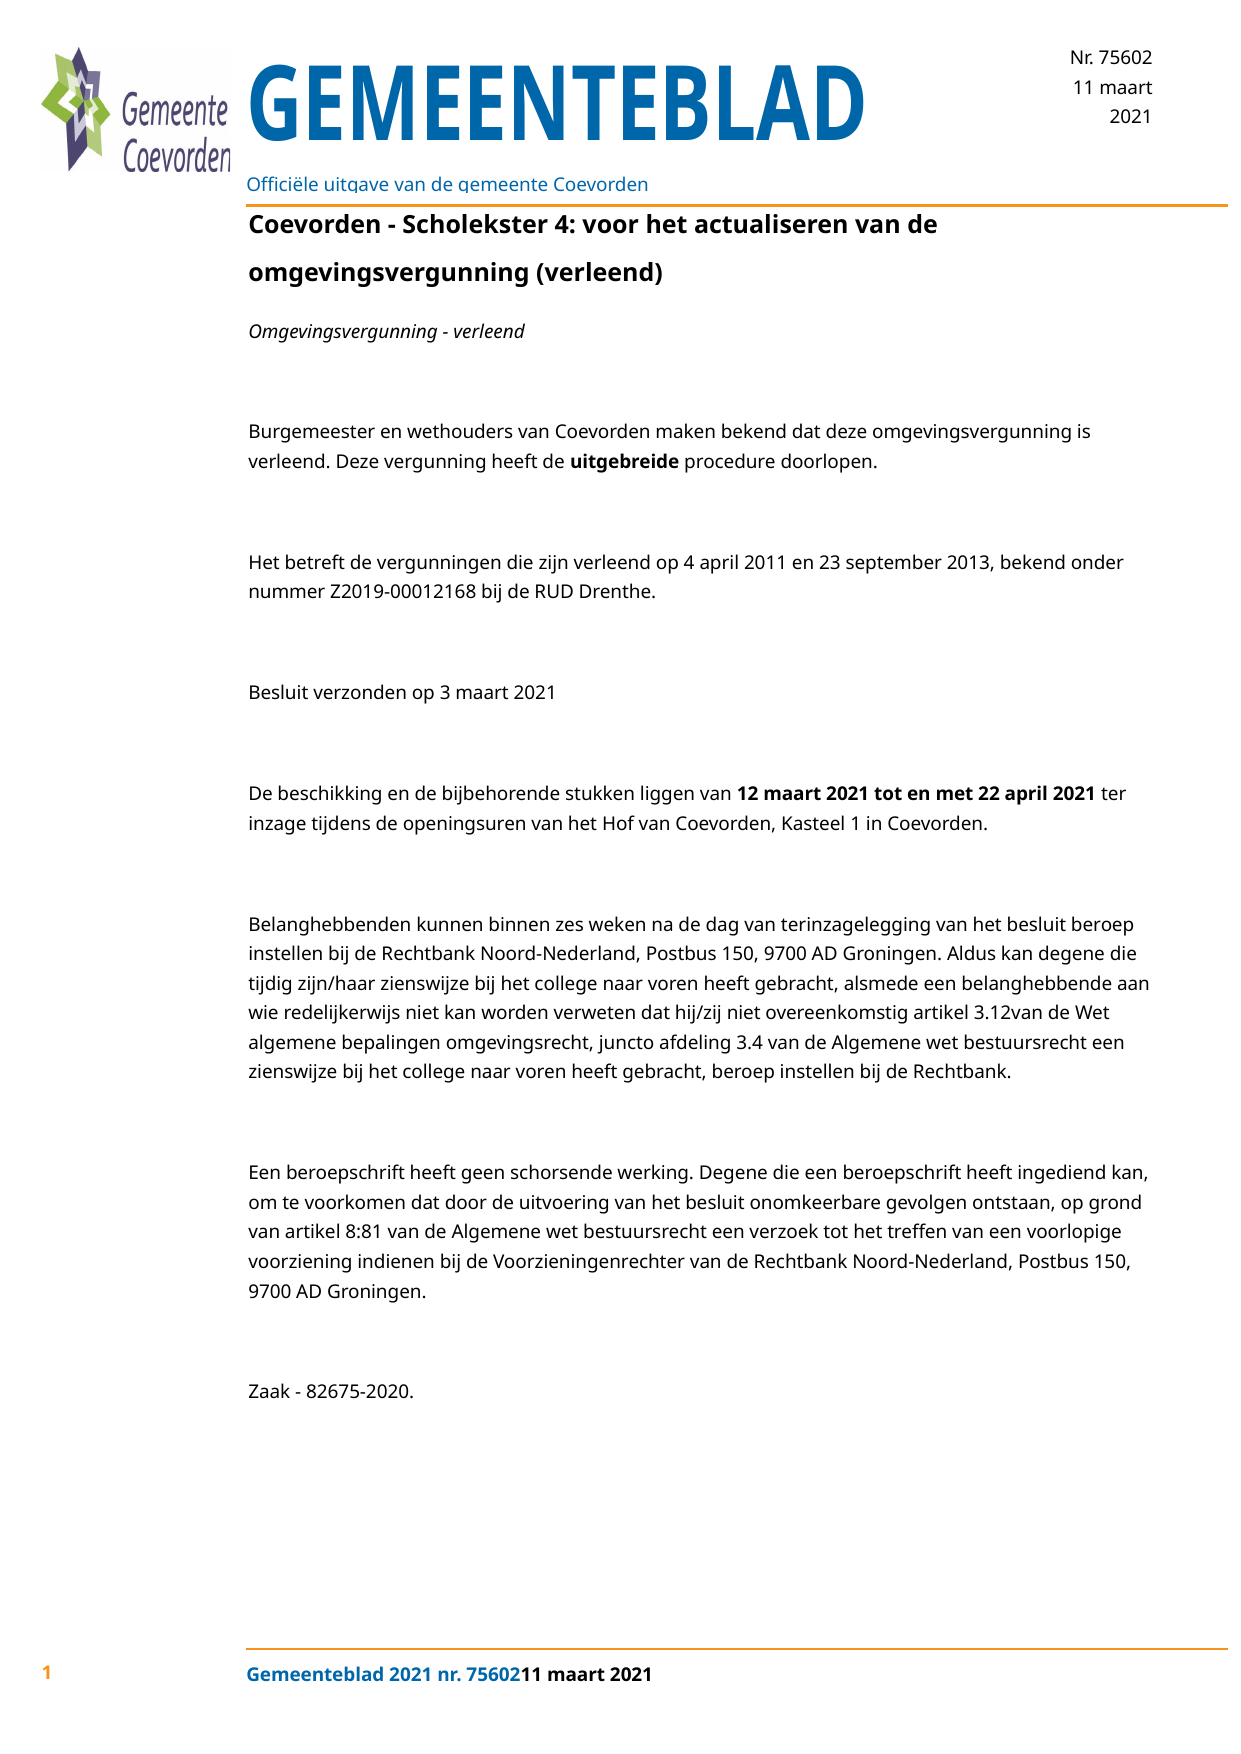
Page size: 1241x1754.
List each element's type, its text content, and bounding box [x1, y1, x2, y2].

text Zaak - 82675-2020. [248, 1379, 1152, 1404]
text Coevorden - Scholekster 4: voor het actualiseren van de omgevingsvergunning (verleend) [248, 207, 1152, 288]
text Burgemeester en wethouders van Coevorden maken bekend dat deze omgevingsvergunning is verleend. Deze vergunning heeft de uitgebreide procedure doorlopen. [248, 419, 1152, 474]
text Omgevingsvergunning - verleend [248, 318, 1152, 344]
text Een beroepschrift heeft geen schorsende werking. Degene die een beroepschrift heeft ingediend kan, om te voorkomen dat door de uitvoering van het besluit onomkeerbare gevolgen ontstaan, op grond van artikel 8:81 van de Algemene wet bestuursrecht een verzoek tot het treffen van een voorlopige voorziening indienen bij de Voorzieningenrechter van de Rechtbank Noord-Nederland, Postbus 150, 9700 AD Groningen. [248, 1159, 1152, 1304]
picture [41, 47, 231, 172]
text Besluit verzonden op 3 maart 2021 [248, 679, 1152, 705]
text Het betreft de vergunningen die zijn verleend op 4 april 2011 en 23 september 2013, bekend onder nummer Z2019-00012168 bij de RUD Drenthe. [248, 549, 1152, 604]
text Belanghebbenden kunnen binnen zes weken na de dag van terinzagelegging van het besluit beroep instellen bij de Rechtbank Noord-Nederland, Postbus 150, 9700 AD Groningen. Aldus kan degene die tijdig zijn/haar zienswijze bij het college naar voren heeft gebracht, alsmede een belanghebbende aan wie redelijkerwijs niet kan worden verweten dat hij/zij niet overeenkomstig artikel 3.12van de Wet algemene bepalingen omgevingsrecht, juncto afdeling 3.4 van de Algemene wet bestuursrecht een zienswijze bij het college naar voren heeft gebracht, beroep instellen bij de Rechtbank. [248, 911, 1152, 1084]
text De beschikking en de bijbehorende stukken liggen van 12 maart 2021 tot en met 22 april 2021 ter inzage tijdens de openingsuren van het Hof van Coevorden, Kasteel 1 in Coevorden. [248, 780, 1152, 836]
